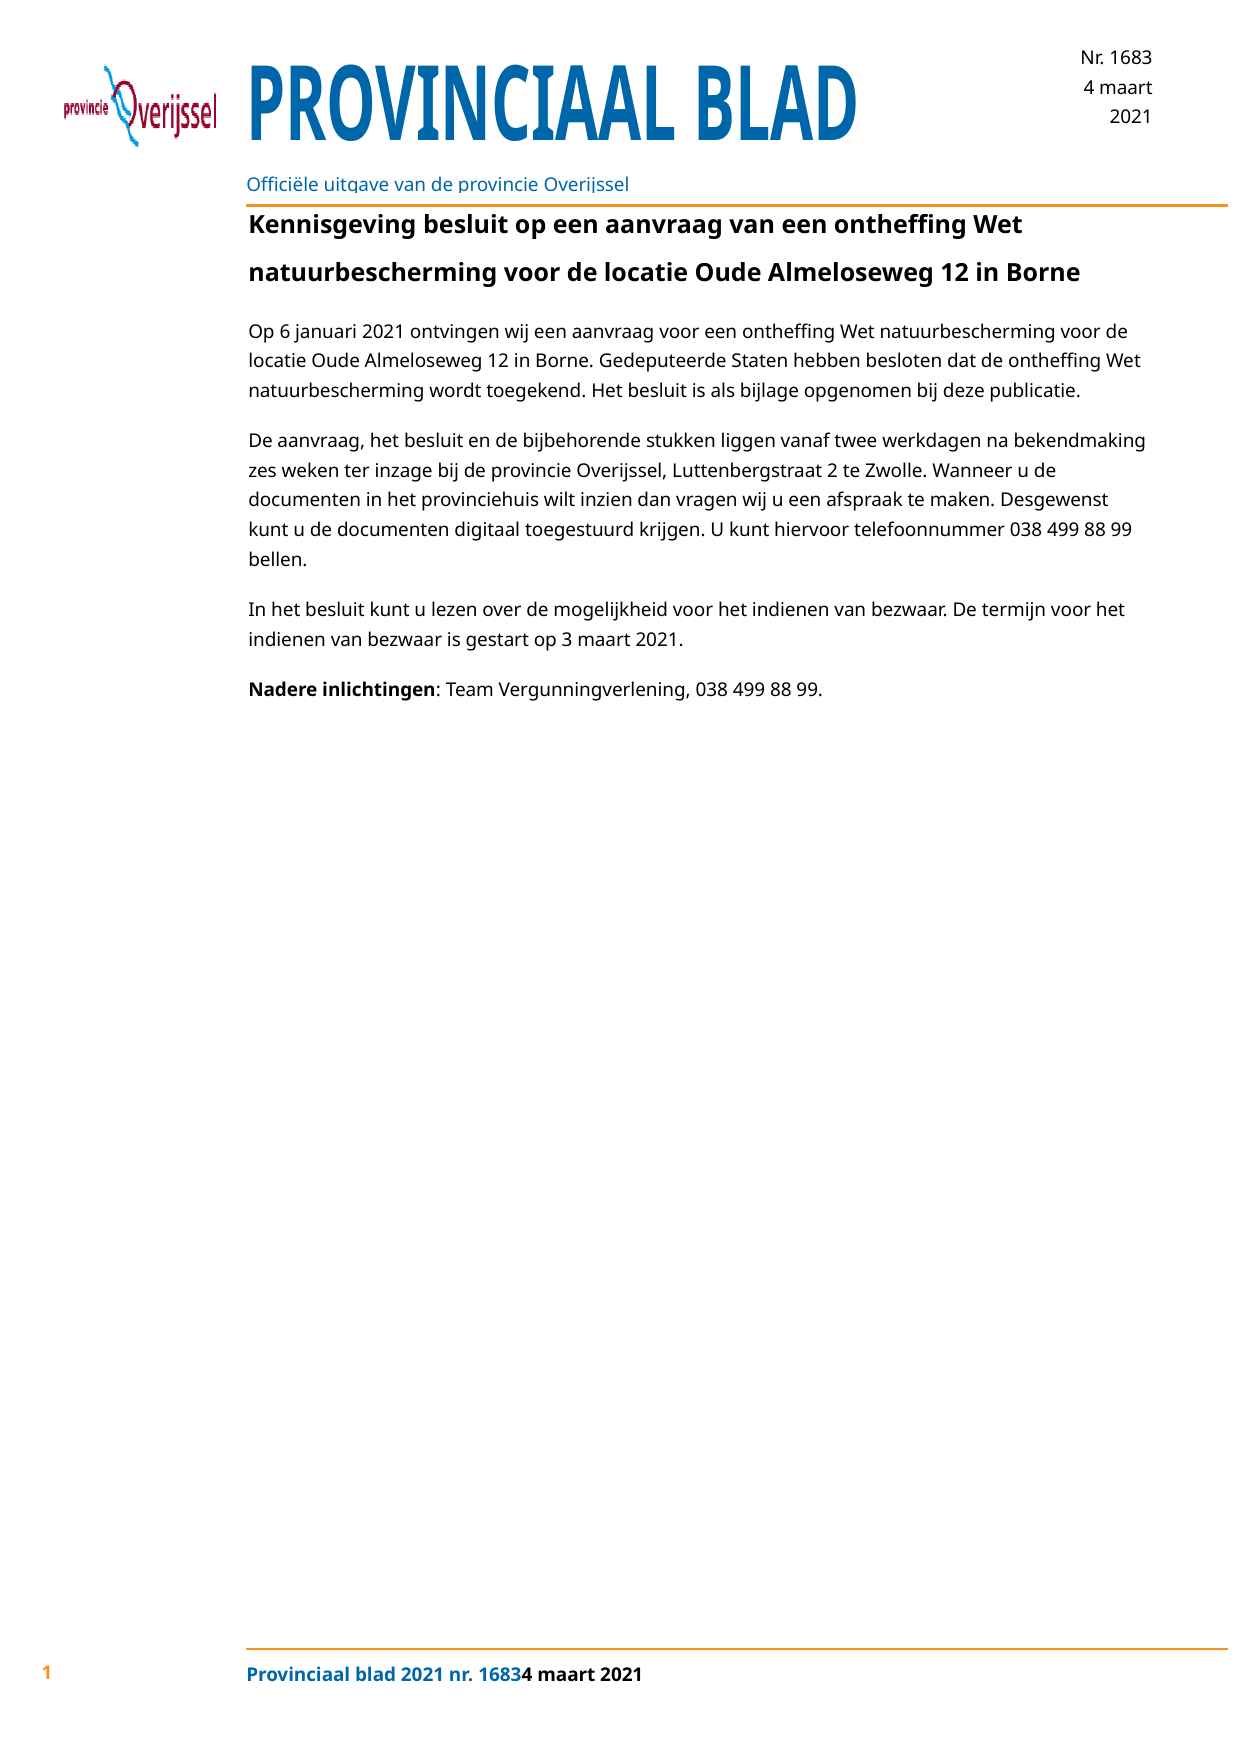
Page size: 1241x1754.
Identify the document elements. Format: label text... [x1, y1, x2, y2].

text In het besluit kunt u lezen over de mogelijkheid voor het indienen van bezwaar. De termijn voor het indienen van bezwaar is gestart op 3 maart 2021. [248, 596, 1152, 652]
text De aanvraag, het besluit en de bijbehorende stukken liggen vanaf twee werkdagen na bekendmaking zes weken ter inzage bij de provincie Overijssel, Luttenbergstraat 2 te Zwolle. Wanneer u de documenten in het provinciehuis wilt inzien dan vragen wij u een afspraak te maken. Desgewenst kunt u de documenten digitaal toegestuurd krijgen. U kunt hiervoor telefoonnummer 038 499 88 99 bellen. [248, 427, 1152, 572]
text Op 6 januari 2021 ontvingen wij een aanvraag voor een ontheffing Wet natuurbescherming voor de locatie Oude Almeloseweg 12 in Borne. Gedeputeerde Staten hebben besloten dat de ontheffing Wet natuurbescherming wordt toegekend. Het besluit is als bijlage opgenomen bij deze publicatie. [248, 318, 1152, 403]
text Kennisgeving besluit op een aanvraag van een ontheffing Wet natuurbescherming voor de locatie Oude Almeloseweg 12 in Borne [248, 207, 1152, 288]
picture [41, 47, 231, 172]
text Nadere inlichtingen: Team Vergunningverlening, 038 499 88 99. [248, 676, 1152, 702]
